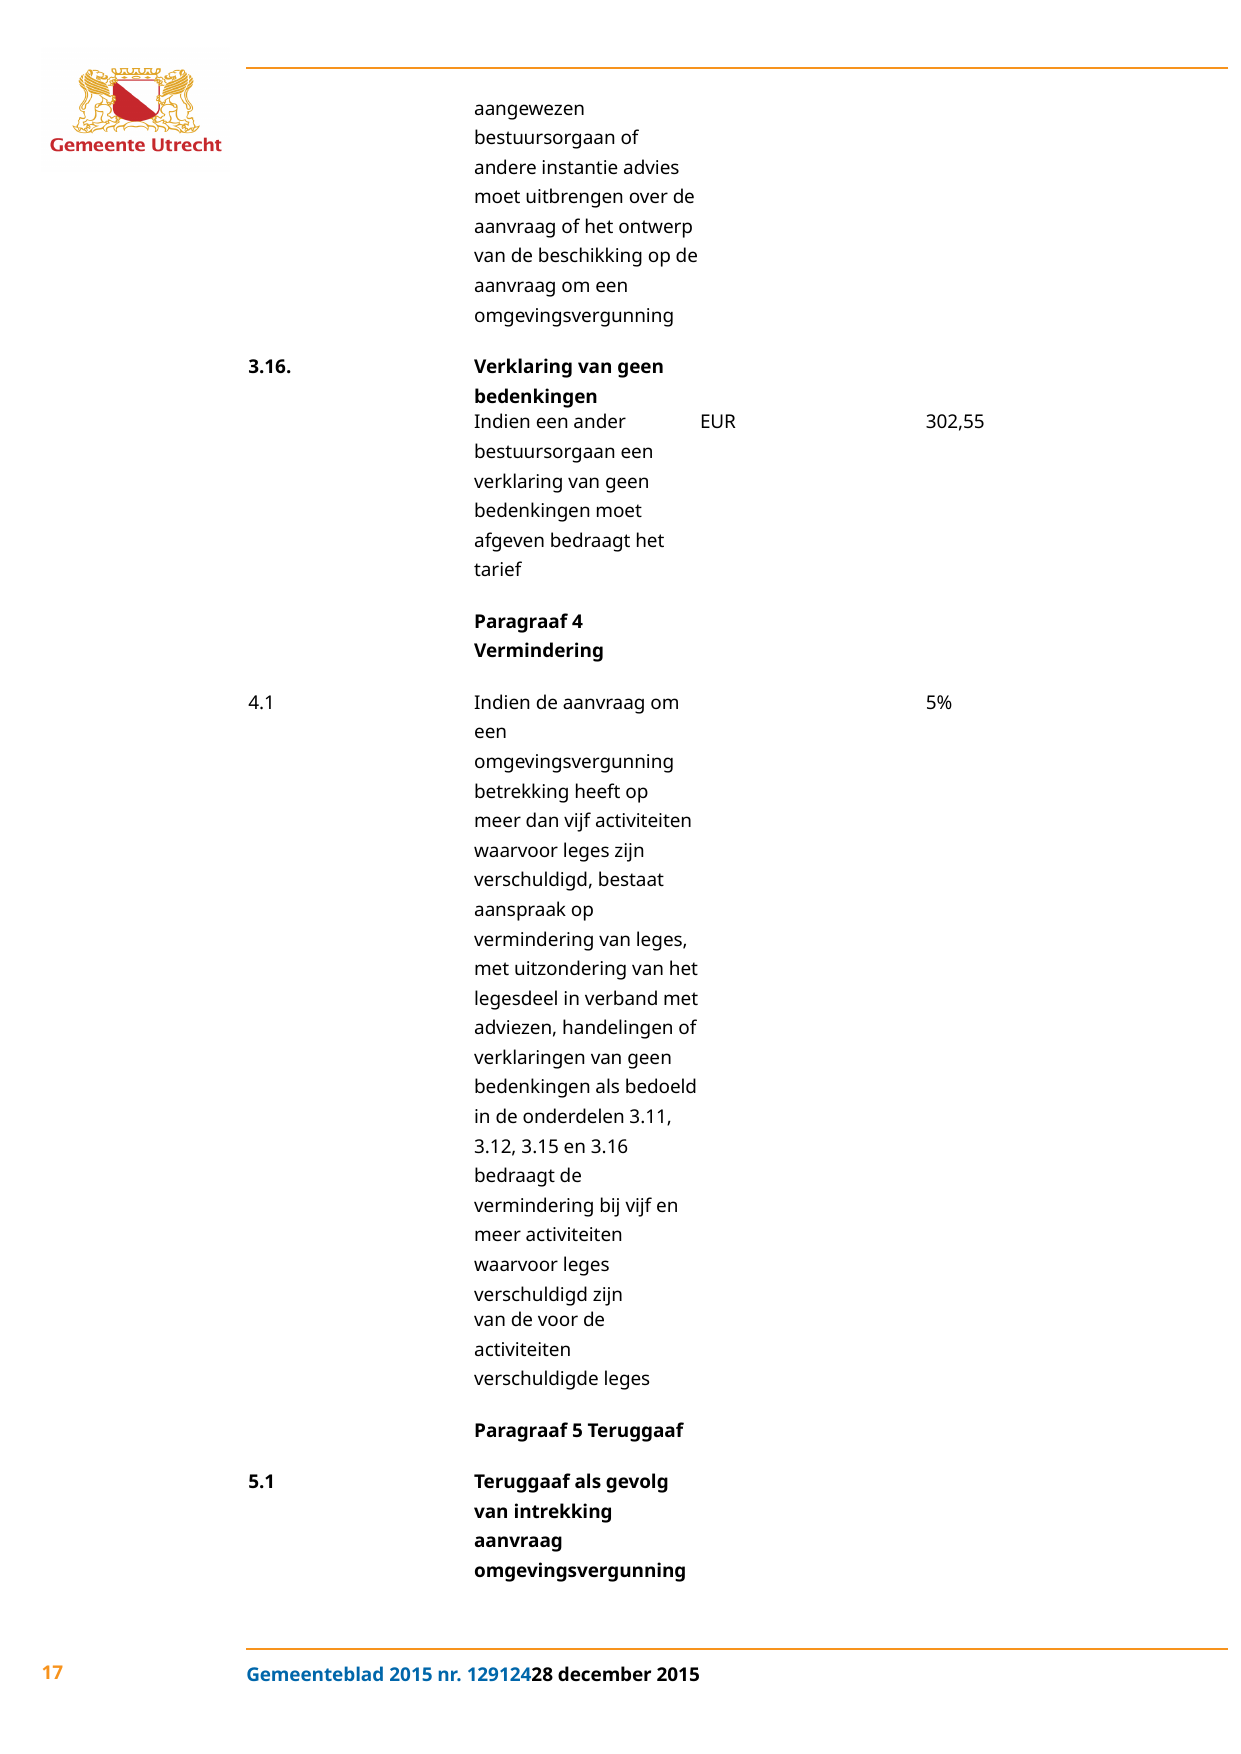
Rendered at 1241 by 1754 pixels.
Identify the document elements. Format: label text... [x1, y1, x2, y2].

table_cell [926, 1391, 1152, 1417]
table_cell [474, 663, 700, 689]
table_cell aangewezen bestuursorgaan of andere instantie advies moet uitbrengen over de aanvraag of het ontwerp van de beschikking op de aanvraag om een omgevingsvergunning [474, 95, 700, 328]
table_cell van de voor de activiteiten verschuldigde leges [474, 1306, 700, 1391]
table_cell [700, 663, 926, 689]
table_cell 5.1 [248, 1469, 474, 1583]
picture [41, 47, 231, 172]
table_cell Paragraaf 4 Vermindering [474, 608, 700, 663]
table_cell [474, 1391, 700, 1417]
table_cell Verklaring van geen bedenkingen [474, 353, 700, 409]
table_cell Indien een ander bestuursorgaan een verklaring van geen bedenkingen moet afgeven bedraagt het tarief [474, 409, 700, 582]
table_cell Indien de aanvraag om een omgevingsvergunning betrekking heeft op meer dan vijf activiteiten waarvoor leges zijn verschuldigd, bestaat aanspraak op vermindering van leges, met uitzondering van het legesdeel in verband met adviezen, handelingen of verklaringen van geen bedenkingen als bedoeld in de onderdelen 3.11, 3.12, 3.15 en 3.16 bedraagt de vermindering bij vijf en meer activiteiten waarvoor leges verschuldigd zijn [474, 689, 700, 1306]
table_cell [700, 582, 926, 608]
table_cell [700, 1443, 926, 1468]
table_cell [926, 582, 1152, 608]
table_cell 4.1 [248, 689, 474, 1306]
table_cell [700, 95, 926, 328]
table_cell EUR [700, 409, 926, 582]
table_cell [700, 608, 926, 663]
table_cell [248, 582, 474, 608]
table_cell [700, 1306, 926, 1391]
table_cell [926, 1469, 1152, 1583]
table_cell [700, 353, 926, 409]
table_cell [926, 1443, 1152, 1468]
table_cell [700, 1391, 926, 1417]
table_cell [248, 1306, 474, 1391]
table_cell [248, 328, 474, 353]
table_cell 5% [926, 689, 1152, 1306]
table_cell [926, 95, 1152, 328]
table_cell Paragraaf 5 Teruggaaf [474, 1417, 700, 1443]
table_cell [248, 409, 474, 582]
table_cell [700, 1417, 926, 1443]
table_cell [926, 608, 1152, 663]
table_cell [926, 663, 1152, 689]
table_cell 3.16. [248, 353, 474, 409]
table_cell [926, 1417, 1152, 1443]
table_cell [248, 1417, 474, 1443]
table_cell [248, 663, 474, 689]
table_cell [248, 95, 474, 328]
table_cell Teruggaaf als gevolg van intrekking aanvraag omgevingsvergunning [474, 1469, 700, 1583]
table_cell [474, 1443, 700, 1468]
table_cell [926, 328, 1152, 353]
table_cell [248, 1443, 474, 1468]
table_cell 302,55 [926, 409, 1152, 582]
table_cell [474, 582, 700, 608]
table_cell [700, 328, 926, 353]
table_cell [926, 353, 1152, 409]
table_cell [474, 328, 700, 353]
table_cell [700, 1469, 926, 1583]
table_cell [248, 1391, 474, 1417]
table_cell [248, 608, 474, 663]
table_cell [700, 689, 926, 1306]
table_cell [926, 1306, 1152, 1391]
